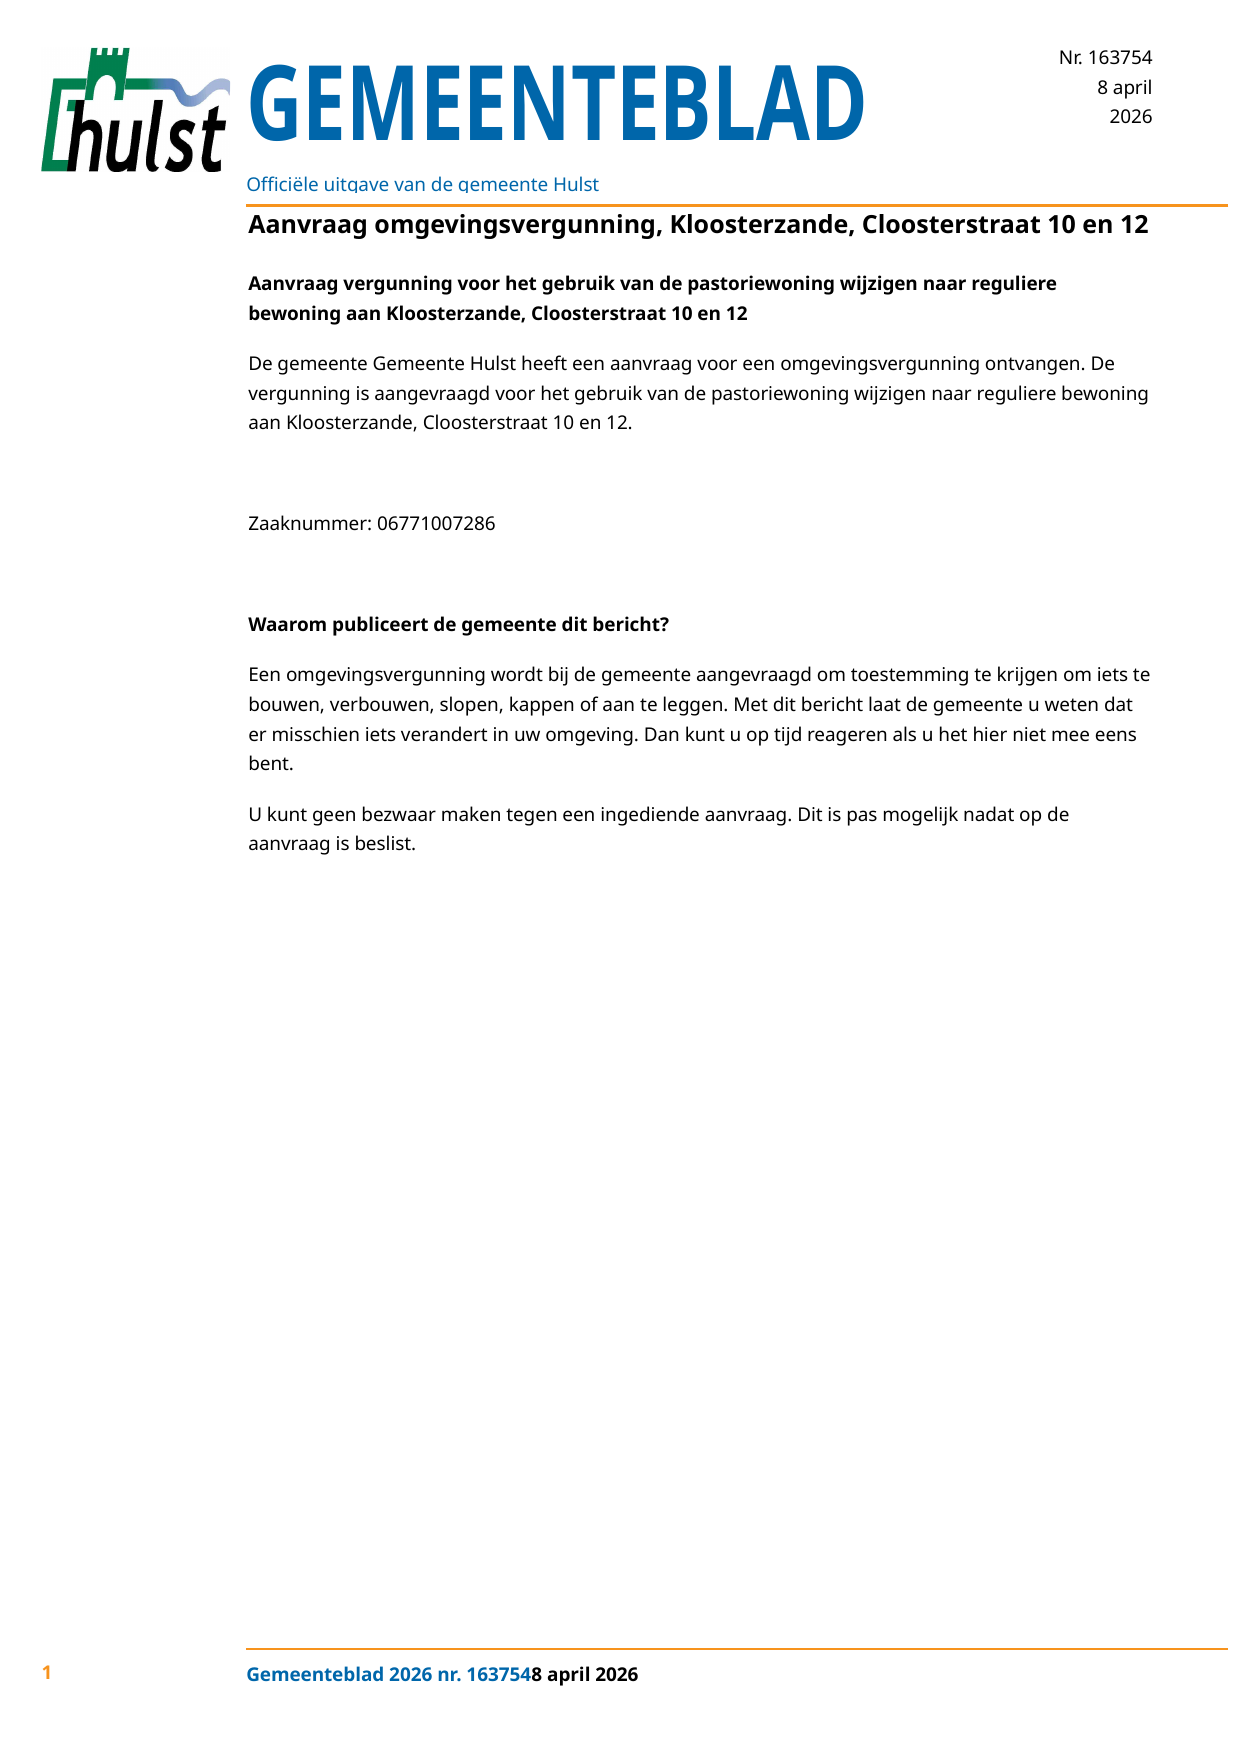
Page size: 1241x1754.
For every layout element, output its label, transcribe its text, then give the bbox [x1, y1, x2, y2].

text De gemeente Gemeente Hulst heeft een aanvraag voor een omgevingsvergunning ontvangen. De vergunning is aangevraagd voor het gebruik van de pastoriewoning wijzigen naar reguliere bewoning aan Kloosterzande, Cloosterstraat 10 en 12. [248, 350, 1152, 435]
text Zaaknummer: 06771007286 [248, 510, 1152, 536]
text Aanvraag omgevingsvergunning, Kloosterzande, Cloosterstraat 10 en 12 [248, 207, 1152, 241]
text Waarom publiceert de gemeente dit bericht? [248, 611, 1152, 637]
text U kunt geen bezwaar maken tegen een ingediende aanvraag. Dit is pas mogelijk nadat op de aanvraag is beslist. [248, 801, 1152, 856]
text Een omgevingsvergunning wordt bij de gemeente aangevraagd om toestemming te krijgen om iets te bouwen, verbouwen, slopen, kappen of aan te leggen. Met dit bericht laat de gemeente u weten dat er misschien iets verandert in uw omgeving. Dan kunt u op tijd reageren als u het hier niet mee eens bent. [248, 662, 1152, 776]
picture [41, 47, 231, 172]
text Aanvraag vergunning voor het gebruik van de pastoriewoning wijzigen naar reguliere bewoning aan Kloosterzande, Cloosterstraat 10 en 12 [248, 270, 1152, 326]
